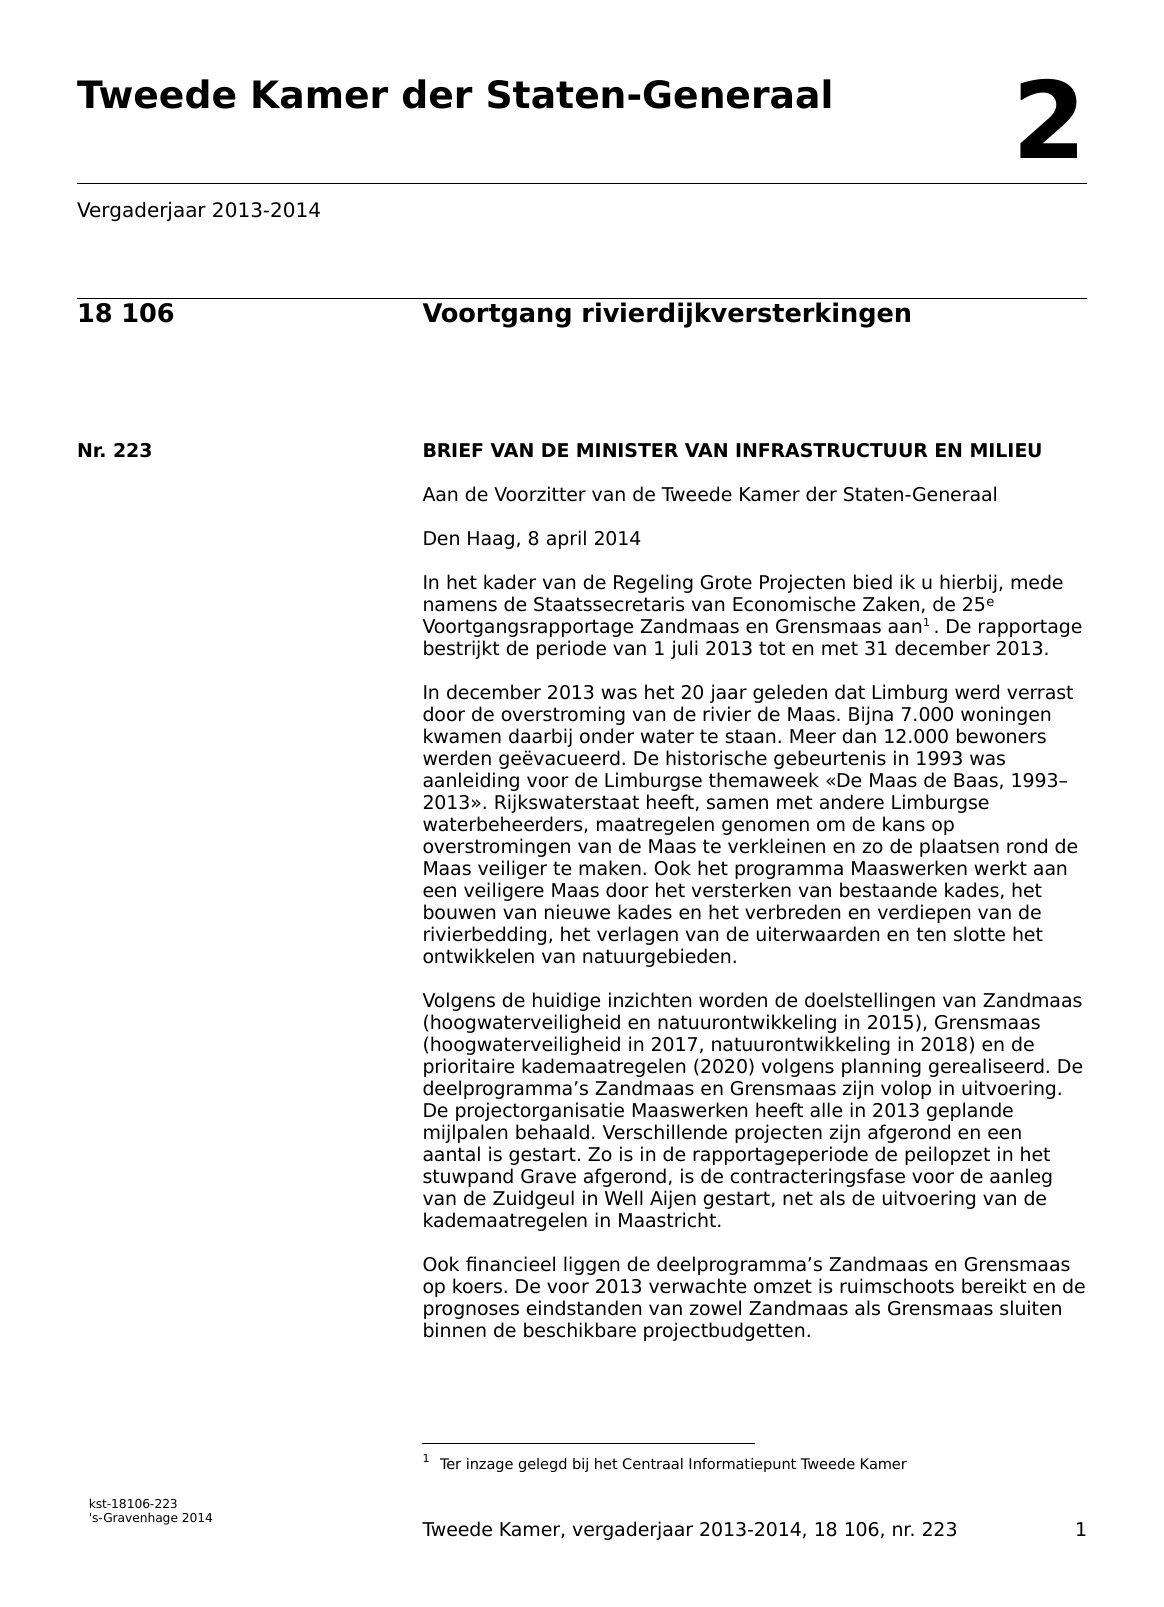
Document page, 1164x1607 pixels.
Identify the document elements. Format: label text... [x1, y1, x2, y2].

text Aan de Voorzitter van de Tweede Kamer der Staten-Generaal [422, 484, 1087, 506]
text In december 2013 was het 20 jaar geleden dat Limburg werd verrast door de overstroming van de rivier de Maas. Bijna 7.000 woningen kwamen daarbij onder water te staan. Meer dan 12.000 bewoners werden geëvacueerd. De historische gebeurtenis in 1993 was aanleiding voor de Limburgse themaweek «De Maas de Baas, 1993–2013». Rijkswaterstaat heeft, samen met andere Limburgse waterbeheerders, maatregelen genomen om de kans op overstromingen van de Maas te verkleinen en zo de plaatsen rond de Maas veiliger te maken. Ook het programma Maaswerken werkt aan een veiligere Maas door het versterken van bestaande kades, het bouwen van nieuwe kades en het verbreden en verdiepen van de rivierbedding, het verlagen van de uiterwaarden en ten slotte het ontwikkelen van natuurgebieden. [422, 682, 1087, 968]
text In het kader van de Regeling Grote Projecten bied ik u hierbij, mede namens de Staatssecretaris van Economische Zaken, de 25e Voortgangsrapportage Zandmaas en Grensmaas aan. De rapportage bestrijkt de periode van 1 juli 2013 tot en met 31 december 2013. [422, 572, 1087, 660]
text Ter inzage gelegd bij het Centraal Informatiepunt Tweede Kamer [422, 1452, 1087, 1474]
text Volgens de huidige inzichten worden de doelstellingen van Zandmaas (hoogwaterveiligheid en natuurontwikkeling in 2015), Grensmaas (hoogwaterveiligheid in 2017, natuurontwikkeling in 2018) en de prioritaire kademaatregelen (2020) volgens planning gerealiseerd. De deelprogramma’s Zandmaas en Grensmaas zijn volop in uitvoering. De projectorganisatie Maaswerken heeft alle in 2013 geplande mijlpalen behaald. Verschillende projecten zijn afgerond en een aantal is gestart. Zo is in de rapportageperiode de peilopzet in het stuwpand Grave afgerond, is de contracteringsfase voor de aanleg van de Zuidgeul in Well Aijen gestart, net als de uitvoering van de kademaatregelen in Maastricht. [422, 990, 1087, 1232]
table_header 2 [886, 59, 1087, 183]
table_cell Vergaderjaar 2013-2014 [77, 184, 1087, 298]
table_header Tweede Kamer der Staten-Generaal [77, 59, 886, 183]
text Ook financieel liggen de deelprogramma’s Zandmaas en Grensmaas op koers. De voor 2013 verwachte omzet is ruimschoots bereikt en de prognoses eindstanden van zowel Zandmaas als Grensmaas sluiten binnen de beschikbare projectbudgetten. [422, 1254, 1087, 1342]
subtitle Nr. 223 BRIEF VAN DE MINISTER VAN INFRASTRUCTUUR EN MILIEU [77, 440, 1087, 462]
text 's-Gravenhage 2014 [88, 1511, 323, 1525]
text Den Haag, 8 april 2014 [422, 528, 1087, 550]
text kst-18106-223 [88, 1497, 323, 1511]
subtitle 18 106 Voortgang rivierdijkversterkingen [77, 299, 1087, 329]
